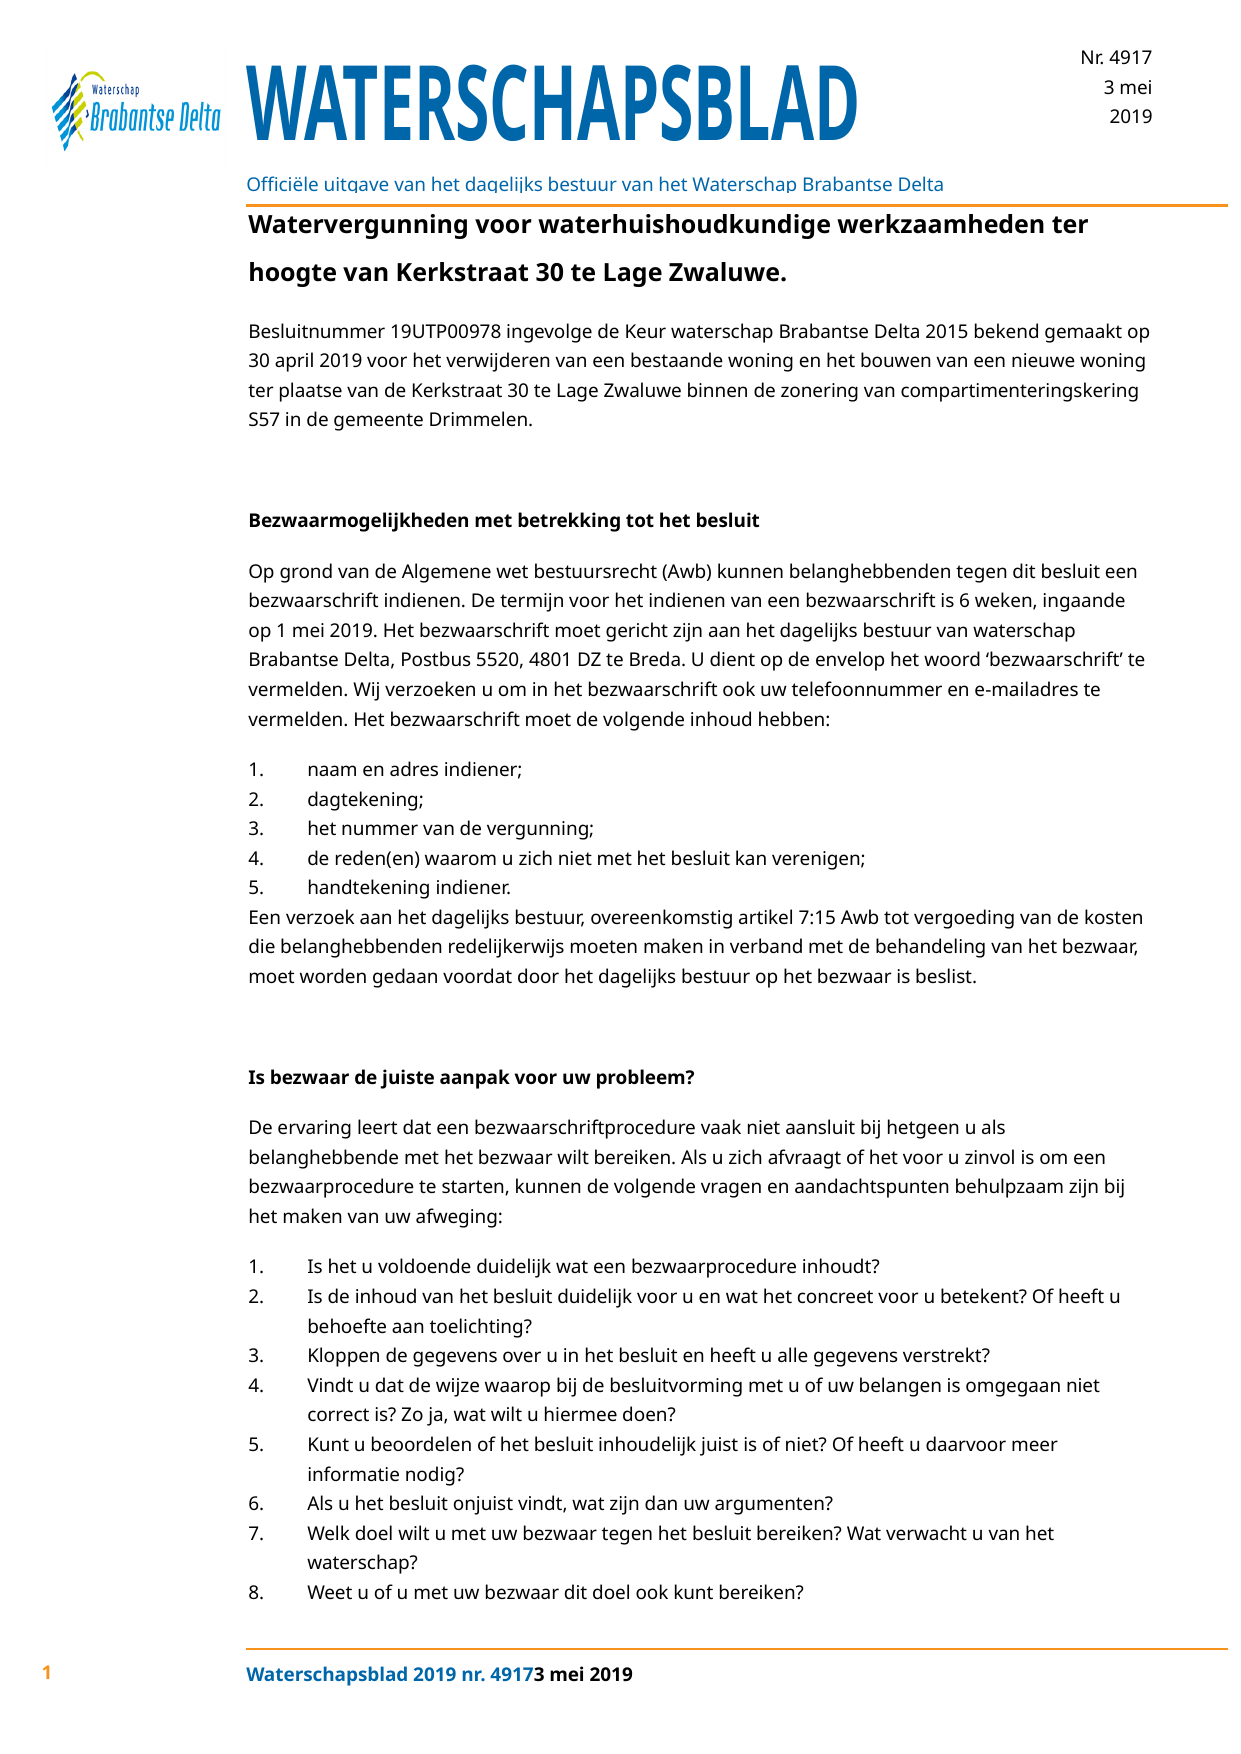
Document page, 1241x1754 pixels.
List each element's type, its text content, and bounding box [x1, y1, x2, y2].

text Bezwaarmogelijkheden met betrekking tot het besluit [248, 507, 1152, 533]
text De ervaring leert dat een bezwaarschriftprocedure vaak niet aansluit bij hetgeen u als belanghebbende met het bezwaar wilt bereiken. Als u zich afvraagt of het voor u zinvol is om een bezwaarprocedure te starten, kunnen de volgende vragen en aandachtspunten behulpzaam zijn bij het maken van uw afweging: [248, 1114, 1152, 1229]
list Welk doel wilt u met uw bezwaar tegen het besluit bereiken? Wat verwacht u van het waterschap? [248, 1520, 1152, 1575]
picture [41, 47, 231, 172]
text Watervergunning voor waterhuishoudkundige werkzaamheden ter hoogte van Kerkstraat 30 te Lage Zwaluwe. [248, 207, 1152, 288]
list de reden(en) waarom u zich niet met het besluit kan verenigen; [248, 845, 1152, 871]
list Kunt u beoordelen of het besluit inhoudelijk juist is of niet? Of heeft u daarvoor meer informatie nodig? [248, 1431, 1152, 1487]
list dagtekening; [248, 786, 1152, 812]
list Vindt u dat de wijze waarop bij de besluitvorming met u of uw belangen is omgegaan niet correct is? Zo ja, wat wilt u hiermee doen? [248, 1372, 1152, 1427]
list Is het u voldoende duidelijk wat een bezwaarprocedure inhoudt? [248, 1254, 1152, 1279]
text Op grond van de Algemene wet bestuursrecht (Awb) kunnen belanghebbenden tegen dit besluit een bezwaarschrift indienen. De termijn voor het indienen van een bezwaarschrift is 6 weken, ingaande op 1 mei 2019. Het bezwaarschrift moet gericht zijn aan het dagelijks bestuur van waterschap Brabantse Delta, Postbus 5520, 4801 DZ te Breda. U dient op de envelop het woord ‘bezwaarschrift’ te vermelden. Wij verzoeken u om in het bezwaarschrift ook uw telefoonnummer en e‑mailadres te vermelden. Het bezwaarschrift moet de volgende inhoud hebben: [248, 558, 1152, 732]
text Besluitnummer 19UTP00978 ingevolge de Keur waterschap Brabantse Delta 2015 bekend gemaakt op 30 april 2019 voor het verwijderen van een bestaande woning en het bouwen van een nieuwe woning ter plaatse van de Kerkstraat 30 te Lage Zwaluwe binnen de zonering van compartimenteringskering S57 in de gemeente Drimmelen. [248, 318, 1152, 432]
list Is de inhoud van het besluit duidelijk voor u en wat het concreet voor u betekent? Of heeft u behoefte aan toelichting? [248, 1283, 1152, 1339]
list Als u het besluit onjuist vindt, wat zijn dan uw argumenten? [248, 1490, 1152, 1516]
list Kloppen de gegevens over u in het besluit en heeft u alle gegevens verstrekt? [248, 1342, 1152, 1368]
text Een verzoek aan het dagelijks bestuur, overeenkomstig artikel 7:15 Awb tot vergoeding van de kosten die belanghebbenden redelijkerwijs moeten maken in verband met de behandeling van het bezwaar, moet worden gedaan voordat door het dagelijks bestuur op het bezwaar is beslist. [248, 904, 1152, 989]
text Is bezwaar de juiste aanpak voor uw probleem? [248, 1064, 1152, 1090]
list Weet u of u met uw bezwaar dit doel ook kunt bereiken? [248, 1579, 1152, 1605]
list het nummer van de vergunning; [248, 815, 1152, 841]
list naam en adres indiener; [248, 756, 1152, 782]
list handtekening indiener. [248, 874, 1152, 900]
